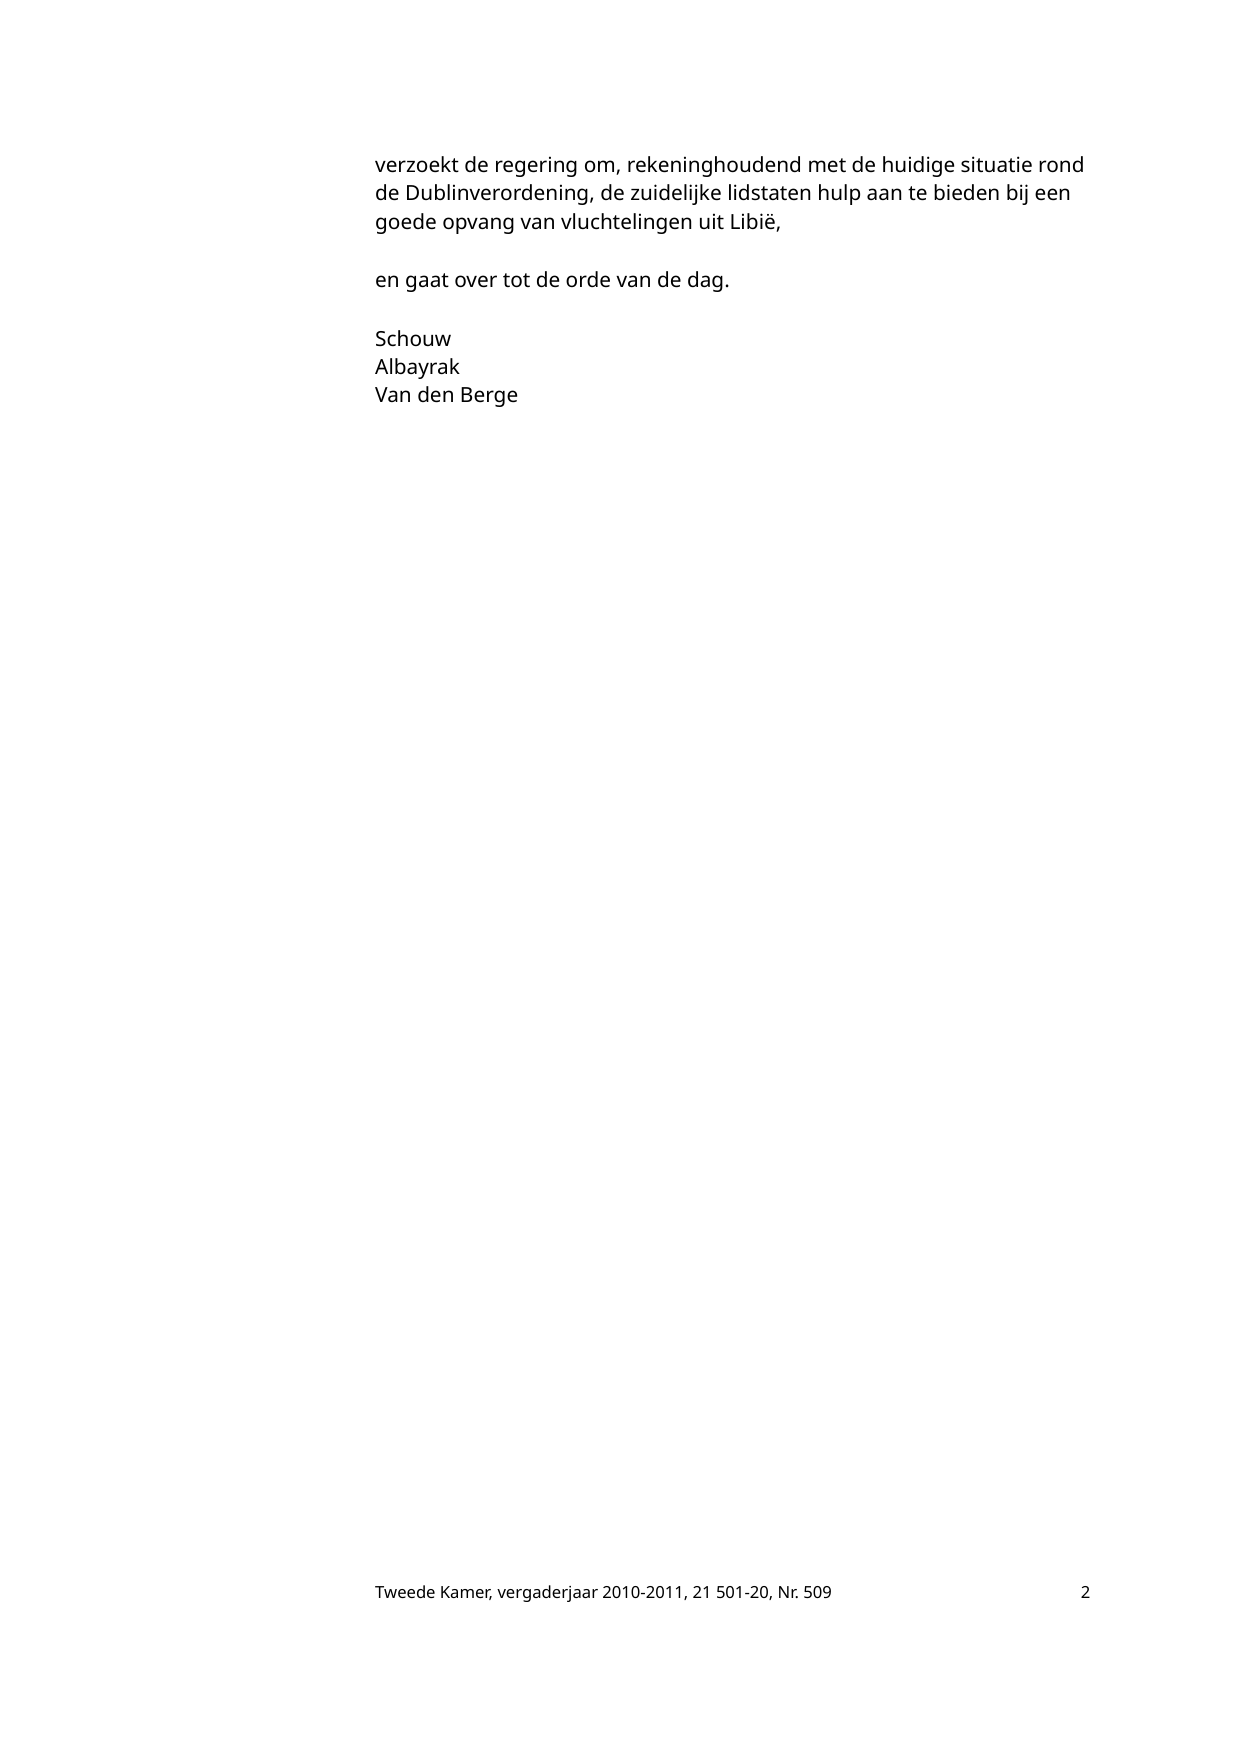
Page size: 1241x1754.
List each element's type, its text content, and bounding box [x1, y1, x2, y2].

text Schouw [375, 324, 1090, 352]
text Van den Berge [375, 381, 1090, 409]
text Albayrak [375, 352, 1090, 381]
text verzoekt de regering om, rekeninghoudend met de huidige situatie rond de Dublinverordening, de zuidelijke lidstaten hulp aan te bieden bij een goede opvang van vluchtelingen uit Libië, [375, 150, 1090, 235]
text en gaat over tot de orde van de dag. [375, 265, 1090, 294]
